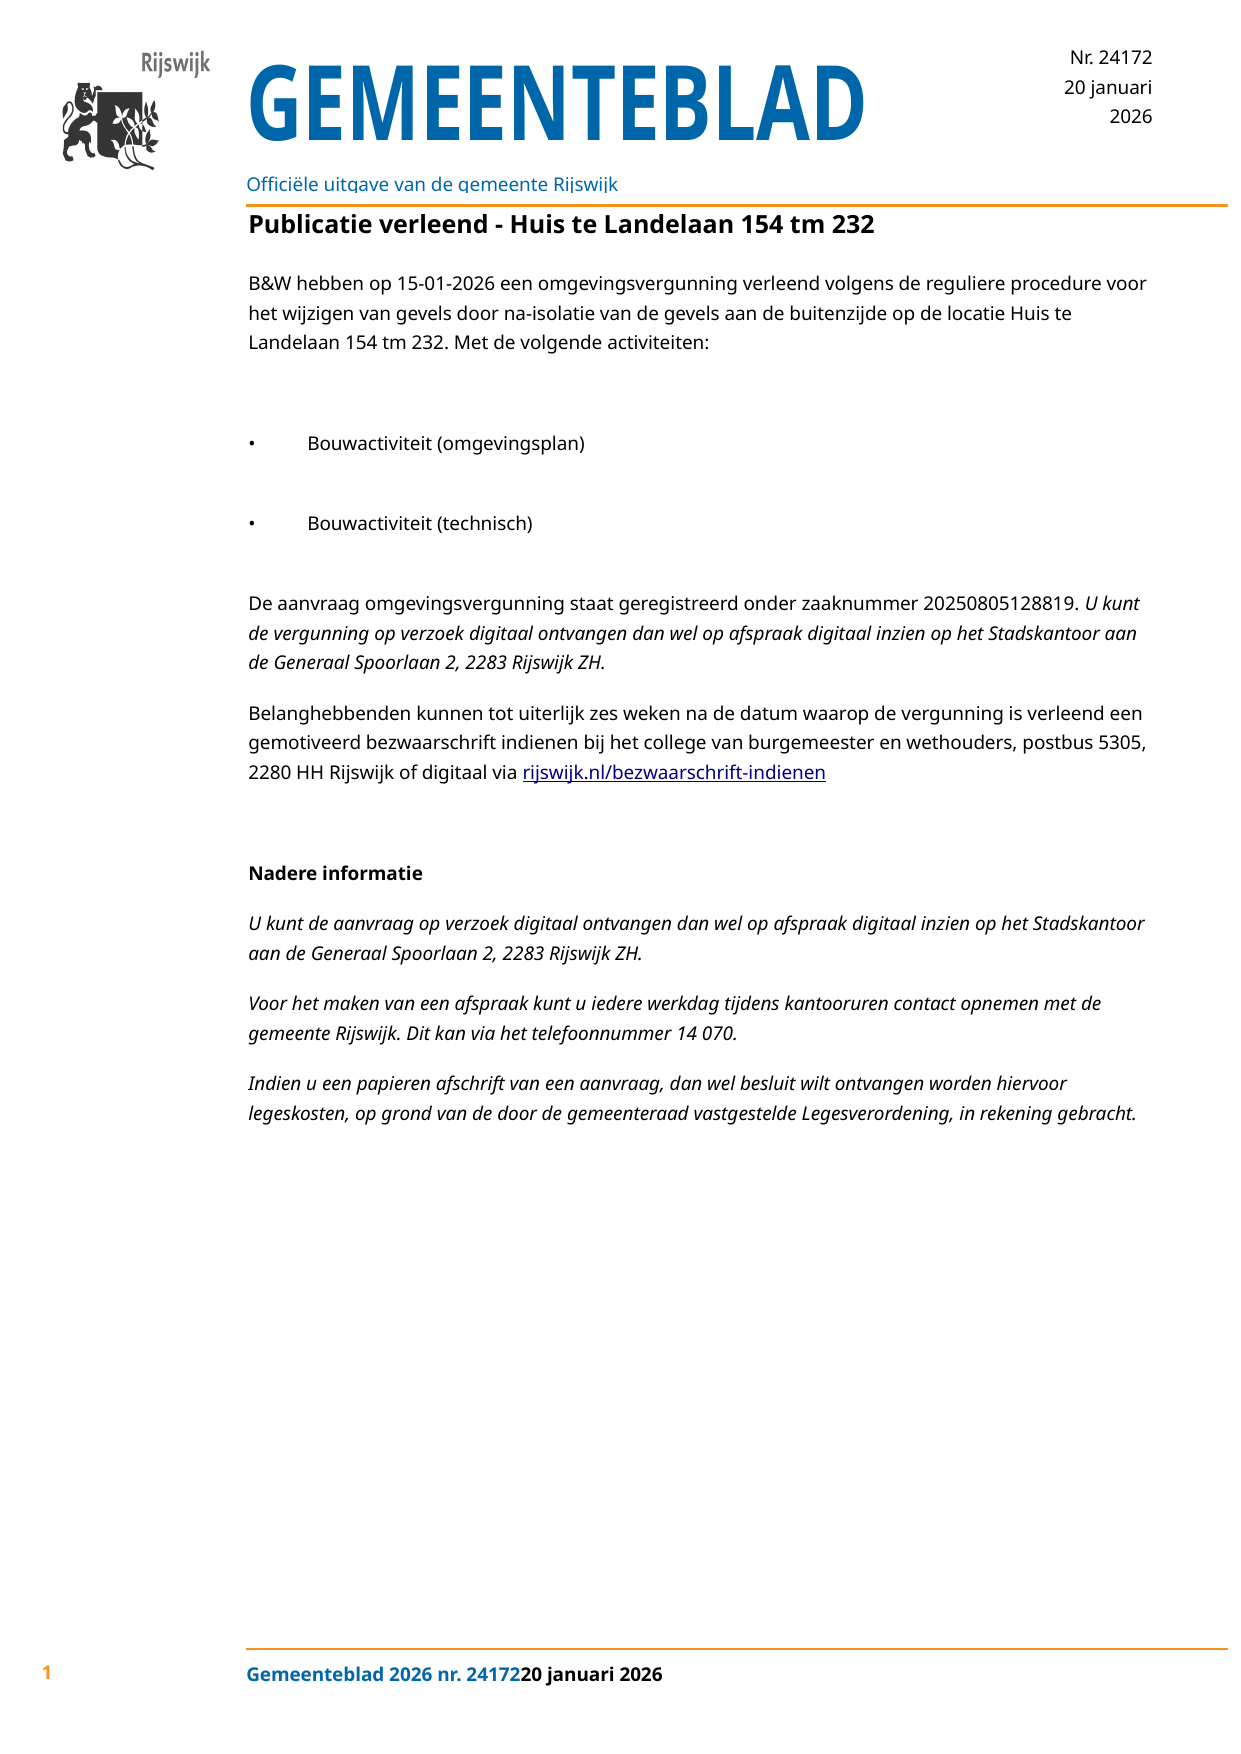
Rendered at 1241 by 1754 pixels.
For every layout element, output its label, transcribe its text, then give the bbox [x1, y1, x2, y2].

text B&W hebben op 15-01-2026 een omgevingsvergunning verleend volgens de reguliere procedure voor het wijzigen van gevels door na-isolatie van de gevels aan de buitenzijde op de locatie Huis te Landelaan 154 tm 232. Met de volgende activiteiten: [248, 270, 1152, 355]
text Publicatie verleend - Huis te Landelaan 154 tm 232 [248, 207, 1152, 241]
text De aanvraag omgevingsvergunning staat geregistreerd onder zaaknummer 20250805128819. U kunt de vergunning op verzoek digitaal ontvangen dan wel op afspraak digitaal inzien op het Stadskantoor aan de Generaal Spoorlaan 2, 2283 Rijswijk ZH. [248, 590, 1152, 675]
text U kunt de aanvraag op verzoek digitaal ontvangen dan wel op afspraak digitaal inzien op het Stadskantoor aan de Generaal Spoorlaan 2, 2283 Rijswijk ZH. [248, 910, 1152, 966]
text Voor het maken van een afspraak kunt u iedere werkdag tijdens kantooruren contact opnemen met de gemeente Rijswijk. Dit kan via het telefoonnummer 14 070. [248, 990, 1152, 1046]
list Bouwactiviteit (omgevingsplan) [248, 430, 1152, 456]
text Indien u een papieren afschrift van een aanvraag, dan wel besluit wilt ontvangen worden hiervoor legeskosten, op grond van de door de gemeenteraad vastgestelde Legesverordening, in rekening gebracht. [248, 1070, 1152, 1126]
picture [41, 47, 231, 172]
list Bouwactiviteit (technisch) [248, 510, 1152, 536]
text Nadere informatie [248, 860, 1152, 886]
text Belanghebbenden kunnen tot uiterlijk zes weken na de datum waarop de vergunning is verleend een gemotiveerd bezwaarschrift indienen bij het college van burgemeester en wethouders, postbus 5305, 2280 HH Rijswijk of digitaal via rijswijk.nl/bezwaarschrift-indienen [248, 700, 1152, 785]
